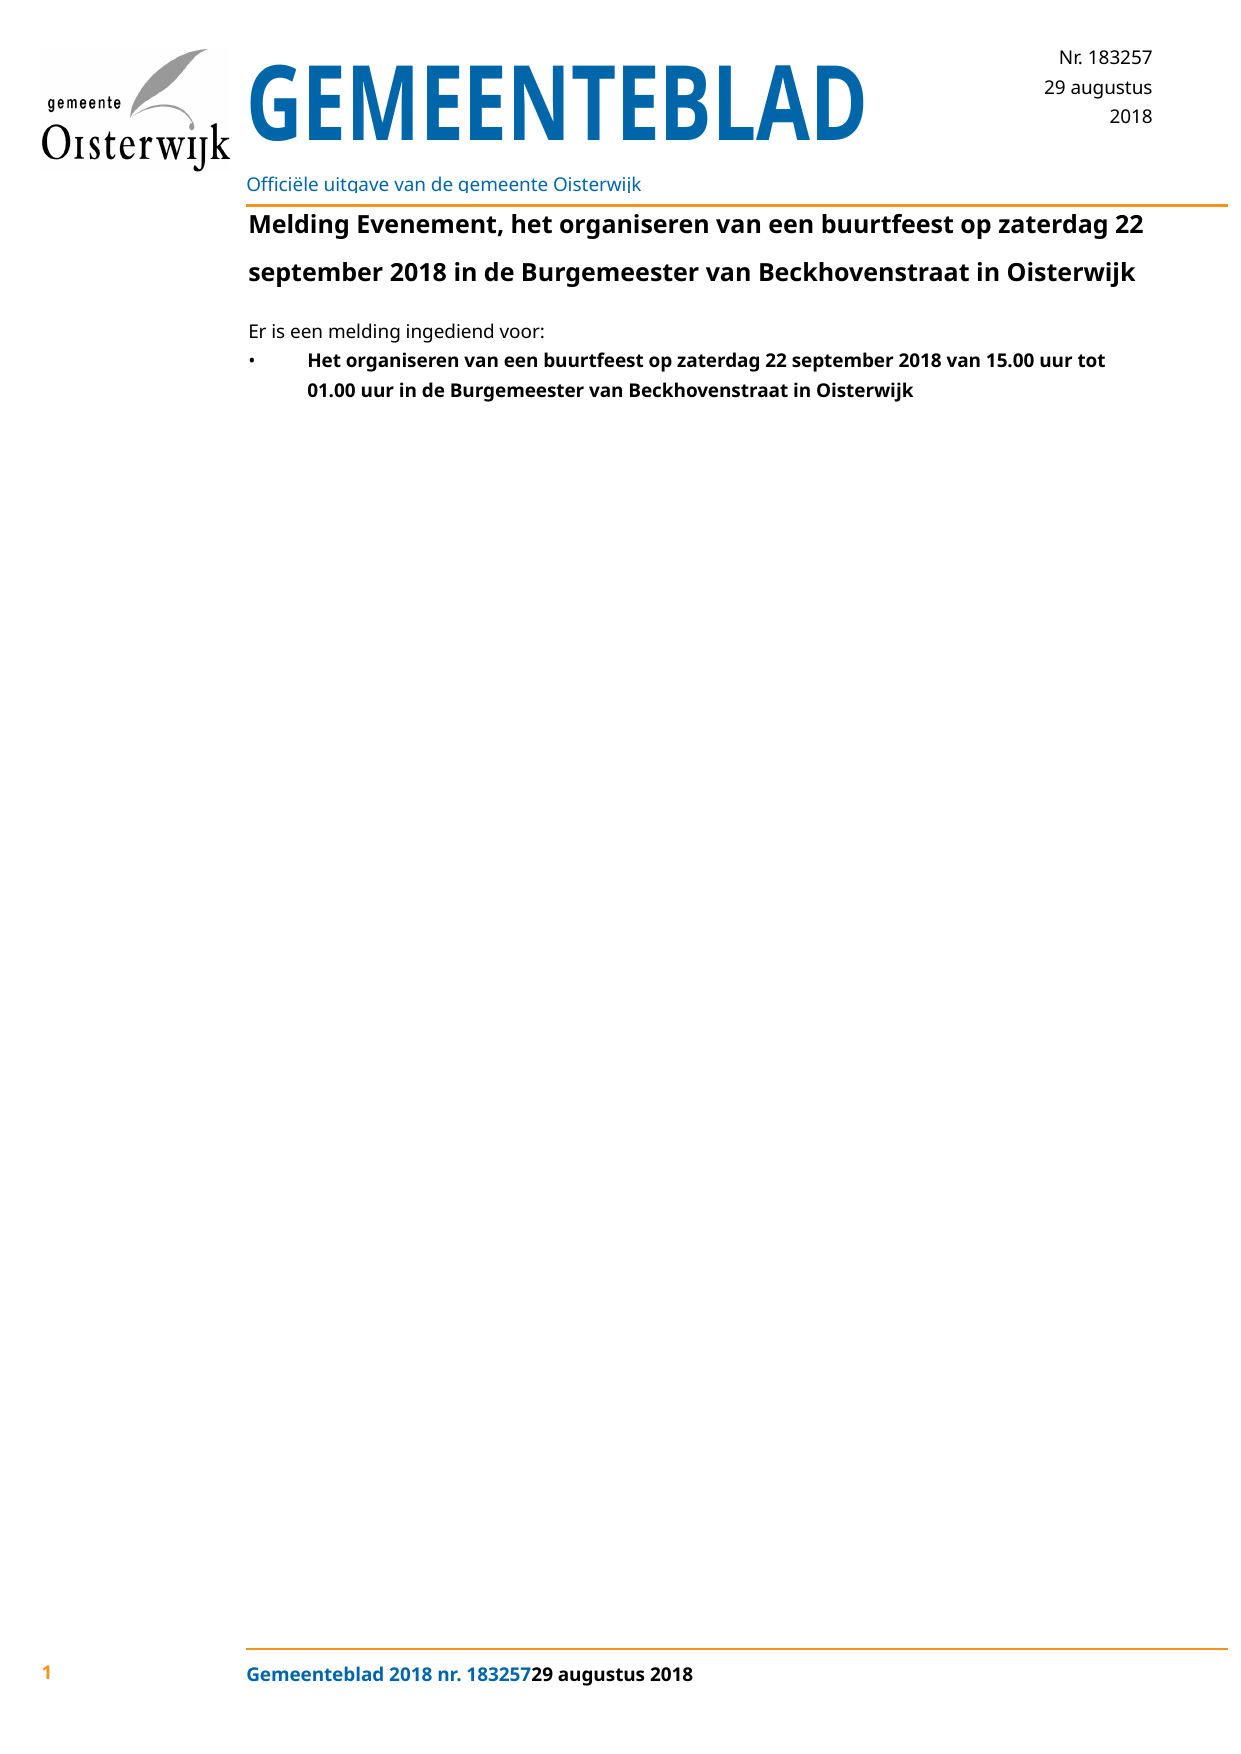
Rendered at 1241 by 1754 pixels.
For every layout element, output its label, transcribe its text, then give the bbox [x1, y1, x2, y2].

list Het organiseren van een buurtfeest op zaterdag 22 september 2018 van 15.00 uur tot 01.00 uur in de Burgemeester van Beckhovenstraat in Oisterwijk [248, 347, 1152, 403]
text Er is een melding ingediend voor: [248, 318, 1152, 344]
text Melding Evenement, het organiseren van een buurtfeest op zaterdag 22 september 2018 in de Burgemeester van Beckhovenstraat in Oisterwijk [248, 207, 1152, 288]
picture [41, 47, 231, 172]
